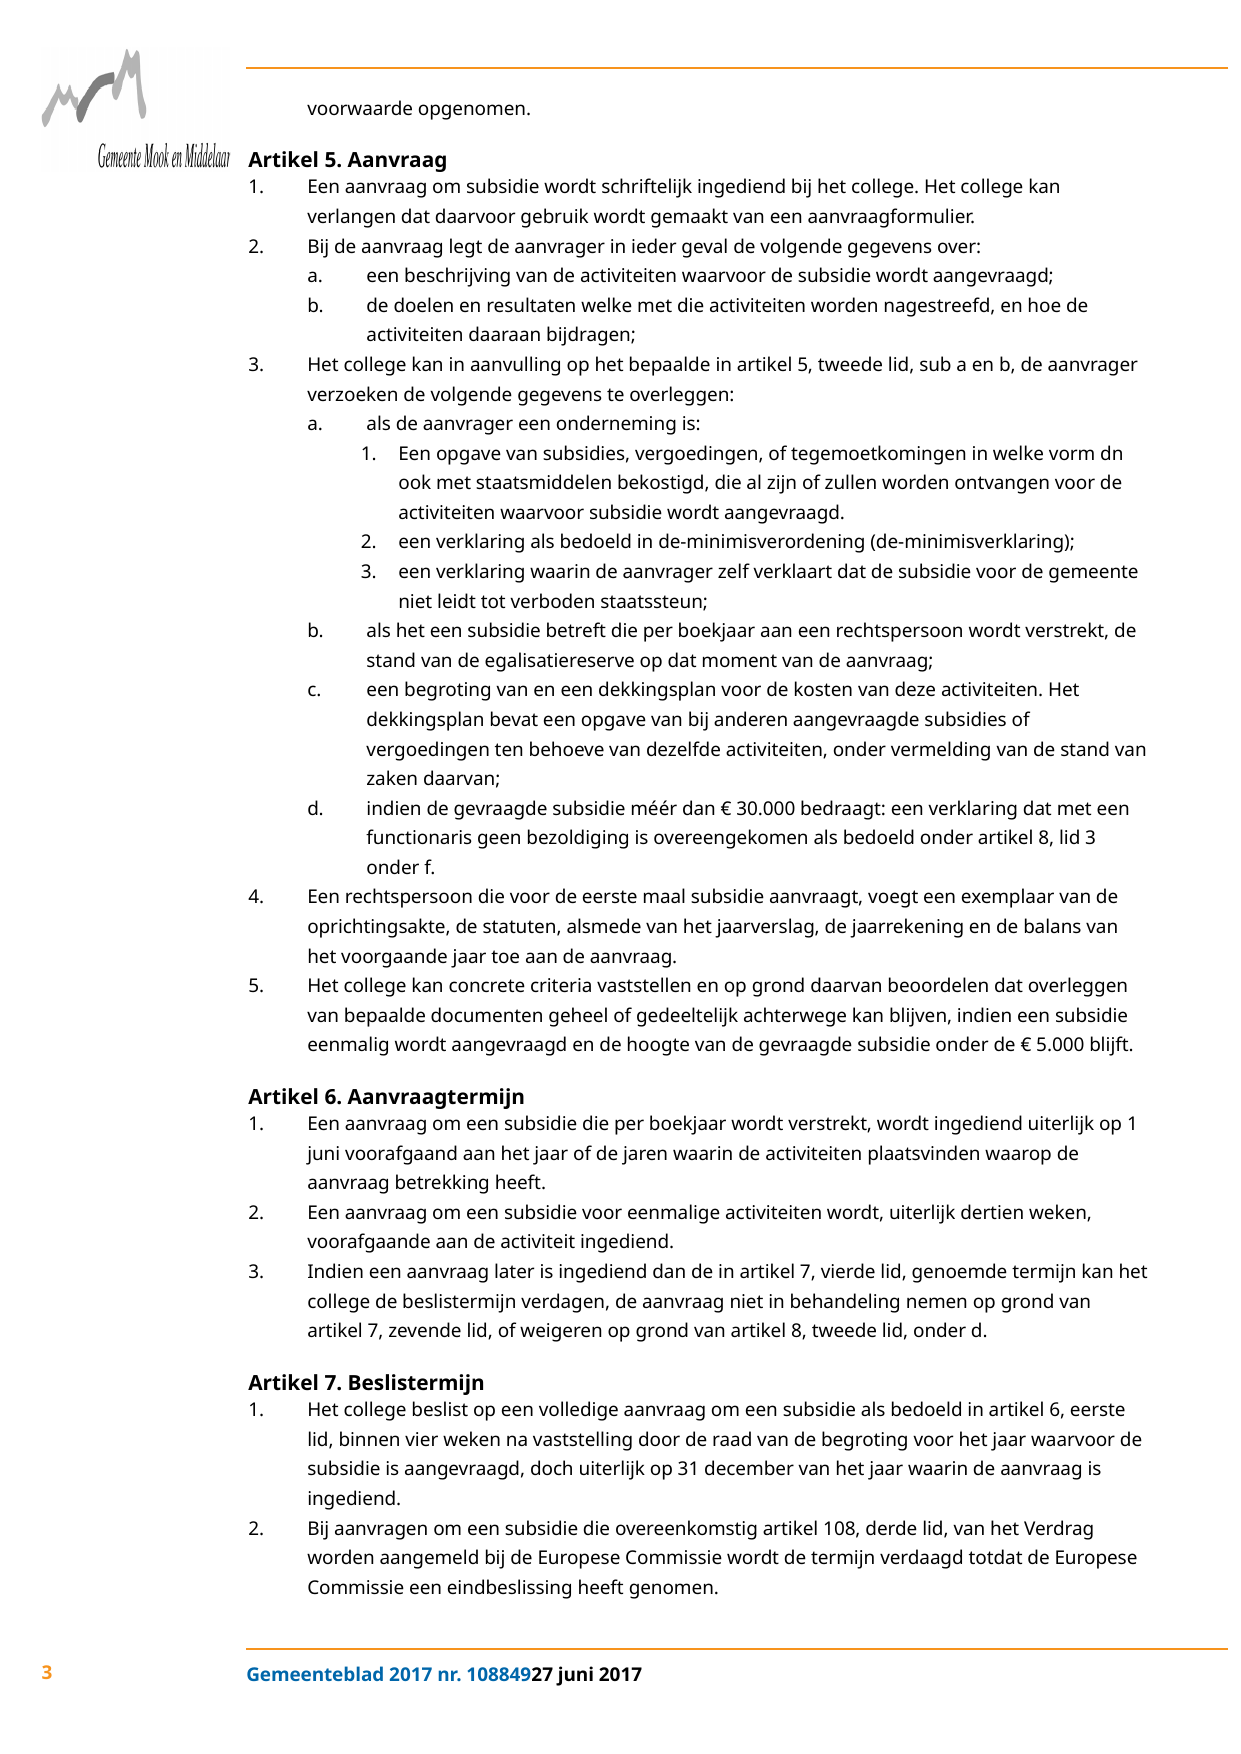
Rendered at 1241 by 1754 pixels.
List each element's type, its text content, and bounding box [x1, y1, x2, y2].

list voorwaarde opgenomen. [248, 95, 1152, 121]
picture [41, 47, 231, 172]
list indien de gevraagde subsidie méér dan € 30.000 bedraagt: een verklaring dat met een functionaris geen bezoldiging is overeengekomen als bedoeld onder artikel 8, lid 3 onder f. [307, 795, 1152, 880]
list een verklaring als bedoeld in de-minimisverordening (de-minimisverklaring); [361, 529, 1152, 554]
list een beschrijving van de activiteiten waarvoor de subsidie wordt aangevraagd; [307, 262, 1152, 288]
list een begroting van en een dekkingsplan voor de kosten van deze activiteiten. Het dekkingsplan bevat een opgave van bij anderen aangevraagde subsidies of vergoedingen ten behoeve van dezelfde activiteiten, onder vermelding van de stand van zaken daarvan; [307, 677, 1152, 791]
text Artikel 5. Aanvraag [248, 145, 1152, 174]
list als de aanvrager een onderneming is: [307, 410, 1152, 436]
list Het college kan in aanvulling op het bepaalde in artikel 5, tweede lid, sub a en b, de aanvrager verzoeken de volgende gegevens te overleggen: [248, 351, 1152, 406]
list Het college kan concrete criteria vaststellen en op grond daarvan beoordelen dat overleggen van bepaalde documenten geheel of gedeeltelijk achterwege kan blijven, indien een subsidie eenmalig wordt aangevraagd en de hoogte van de gevraagde subsidie onder de € 5.000 blijft. [248, 972, 1152, 1057]
list Een aanvraag om een subsidie voor eenmalige activiteiten wordt, uiterlijk dertien weken, voorafgaande aan de activiteit ingediend. [248, 1199, 1152, 1254]
text Artikel 7. Beslistermijn [248, 1368, 1152, 1396]
list Het college beslist op een volledige aanvraag om een subsidie als bedoeld in artikel 6, eerste lid, binnen vier weken na vaststelling door de raad van de begroting voor het jaar waarvoor de subsidie is aangevraagd, doch uiterlijk op 31 december van het jaar waarin de aanvraag is ingediend. [248, 1396, 1152, 1511]
list de doelen en resultaten welke met die activiteiten worden nagestreefd, en hoe de activiteiten daaraan bijdragen; [307, 292, 1152, 347]
list Een opgave van subsidies, vergoedingen, of tegemoetkomingen in welke vorm dn ook met staatsmiddelen bekostigd, die al zijn of zullen worden ontvangen voor de activiteiten waarvoor subsidie wordt aangevraagd. [361, 440, 1152, 525]
list een verklaring waarin de aanvrager zelf verklaart dat de subsidie voor de gemeente niet leidt tot verboden staatssteun; [361, 558, 1152, 613]
list Bij aanvragen om een subsidie die overeenkomstig artikel 108, derde lid, van het Verdrag worden aangemeld bij de Europese Commissie wordt de termijn verdaagd totdat de Europese Commissie een eindbeslissing heeft genomen. [248, 1515, 1152, 1599]
list Een aanvraag om een subsidie die per boekjaar wordt verstrekt, wordt ingediend uiterlijk op 1 juni voorafgaand aan het jaar of de jaren waarin de activiteiten plaatsvinden waarop de aanvraag betrekking heeft. [248, 1110, 1152, 1195]
list Een aanvraag om subsidie wordt schriftelijk ingediend bij het college. Het college kan verlangen dat daarvoor gebruik wordt gemaakt van een aanvraagformulier. [248, 174, 1152, 229]
list als het een subsidie betreft die per boekjaar aan een rechtspersoon wordt verstrekt, de stand van de egalisatiereserve op dat moment van de aanvraag; [307, 617, 1152, 673]
list Indien een aanvraag later is ingediend dan de in artikel 7, vierde lid, genoemde termijn kan het college de beslistermijn verdagen, de aanvraag niet in behandeling nemen op grond van artikel 7, zevende lid, of weigeren op grond van artikel 8, tweede lid, onder d. [248, 1258, 1152, 1343]
text Artikel 6. Aanvraagtermijn [248, 1082, 1152, 1110]
list Bij de aanvraag legt de aanvrager in ieder geval de volgende gegevens over: [248, 233, 1152, 258]
list Een rechtspersoon die voor de eerste maal subsidie aanvraagt, voegt een exemplaar van de oprichtingsakte, de statuten, alsmede van het jaarverslag, de jaarrekening en de balans van het voorgaande jaar toe aan de aanvraag. [248, 884, 1152, 968]
